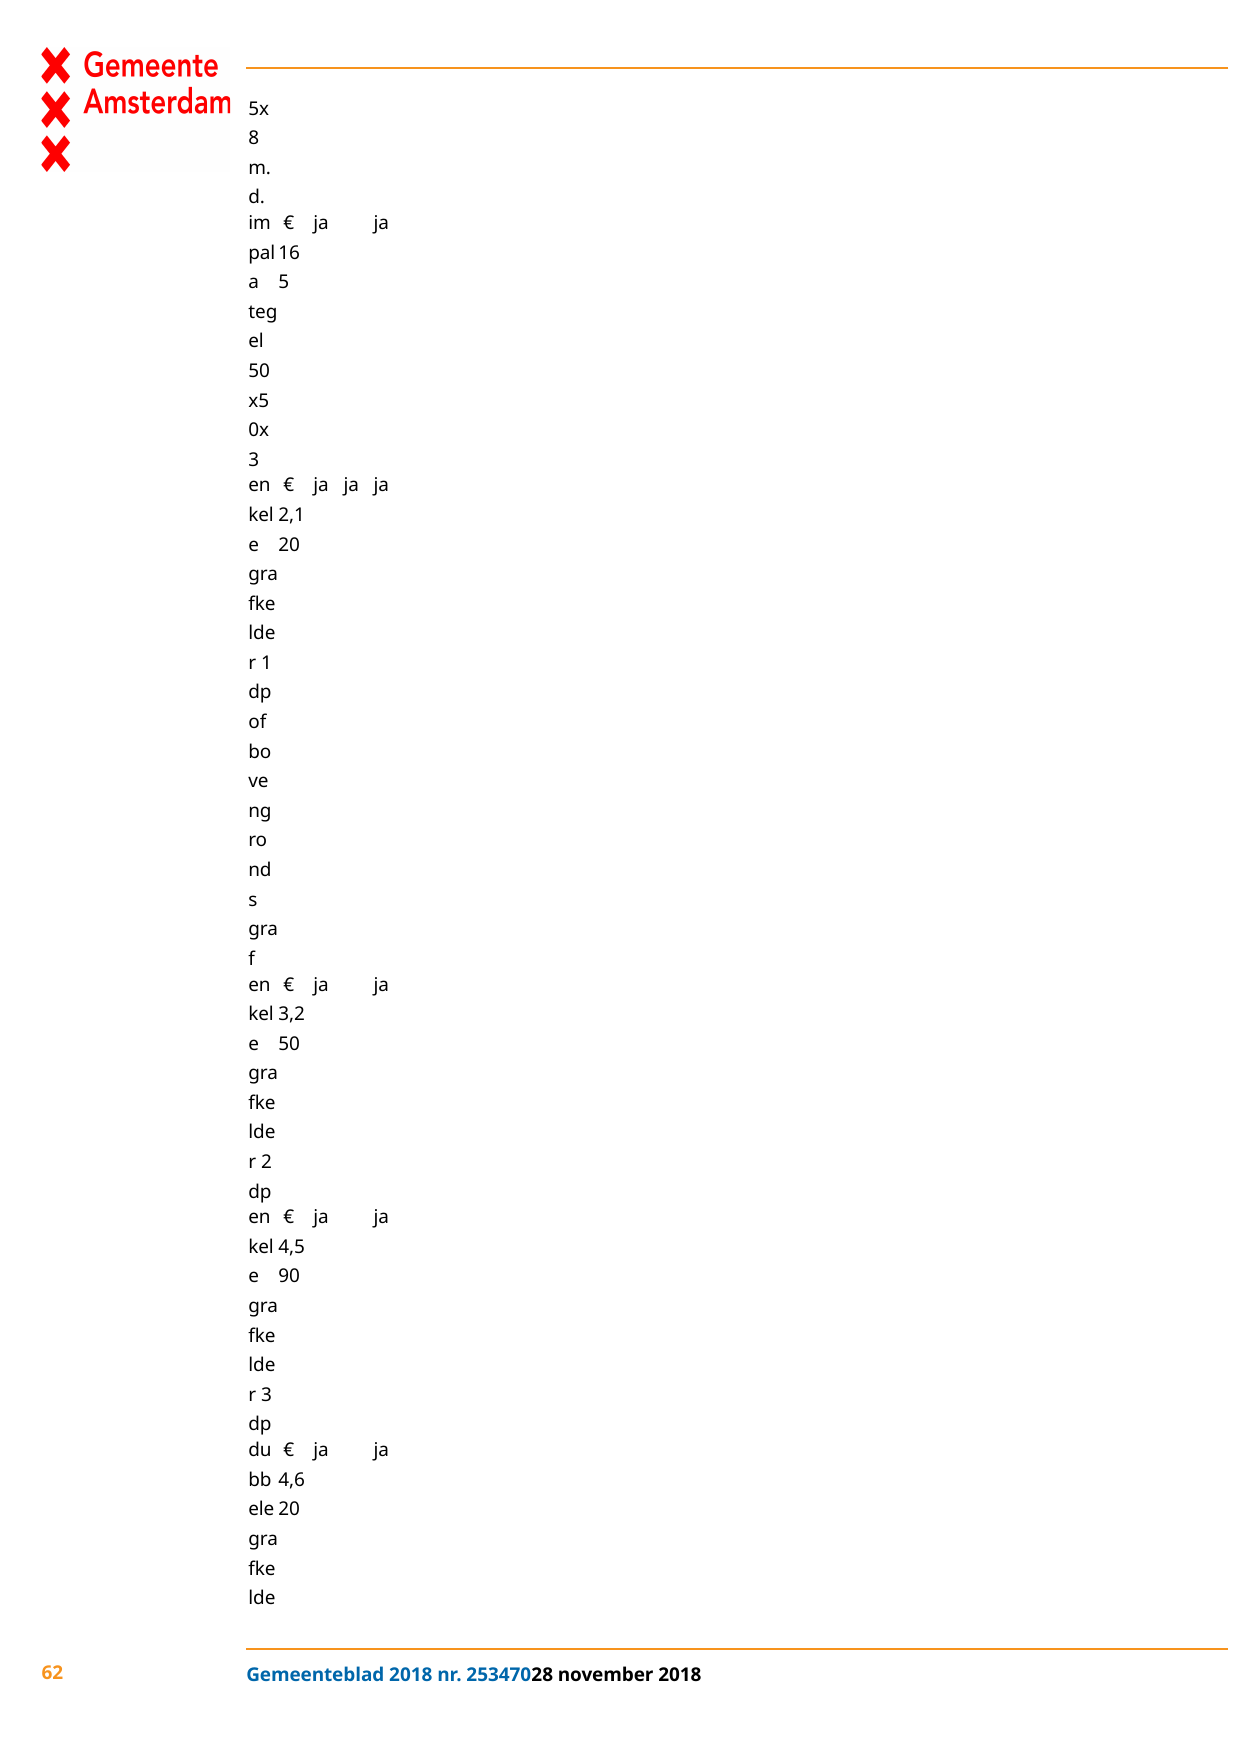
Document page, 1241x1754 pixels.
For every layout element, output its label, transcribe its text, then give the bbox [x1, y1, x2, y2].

table_cell enkele grafkelder 2 dp [248, 971, 278, 1203]
table_cell [278, 95, 308, 209]
table_cell [399, 95, 429, 209]
table_cell enkele grafkelder 1 dp of bovengronds graf [248, 472, 278, 971]
table_cell [399, 971, 429, 1203]
table_cell dubbele grafkelde [248, 1436, 278, 1610]
table_cell ja [308, 209, 338, 472]
table_cell [369, 95, 398, 209]
table_cell € 4,590 [278, 1204, 308, 1436]
table_cell [338, 971, 368, 1203]
table_cell [338, 209, 368, 472]
table_cell [338, 1436, 368, 1610]
table_cell [338, 1204, 368, 1436]
picture [41, 47, 231, 172]
table_cell 5x8 m.d. [248, 95, 278, 209]
table_cell [399, 1436, 429, 1610]
table_cell ja [308, 1436, 338, 1610]
table_cell ja [308, 1204, 338, 1436]
table_cell [399, 1204, 429, 1436]
table_cell ja [369, 472, 398, 971]
table_cell [308, 95, 338, 209]
table_cell [399, 209, 429, 472]
table_cell ja [308, 971, 338, 1203]
table_cell ja [369, 1436, 398, 1610]
table_cell ja [369, 971, 398, 1203]
table_cell enkele grafkelder 3 dp [248, 1204, 278, 1436]
table_cell € 3,250 [278, 971, 308, 1203]
table_cell € 165 [278, 209, 308, 472]
table_cell ja [308, 472, 338, 971]
table_cell ja [369, 209, 398, 472]
table_cell impala tegel 50x50x3 [248, 209, 278, 472]
table_cell € 4,620 [278, 1436, 308, 1610]
table_cell ja [369, 1204, 398, 1436]
table_cell [399, 472, 429, 971]
table_cell ja [338, 472, 368, 971]
table_cell [338, 95, 368, 209]
table_cell € 2,120 [278, 472, 308, 971]
